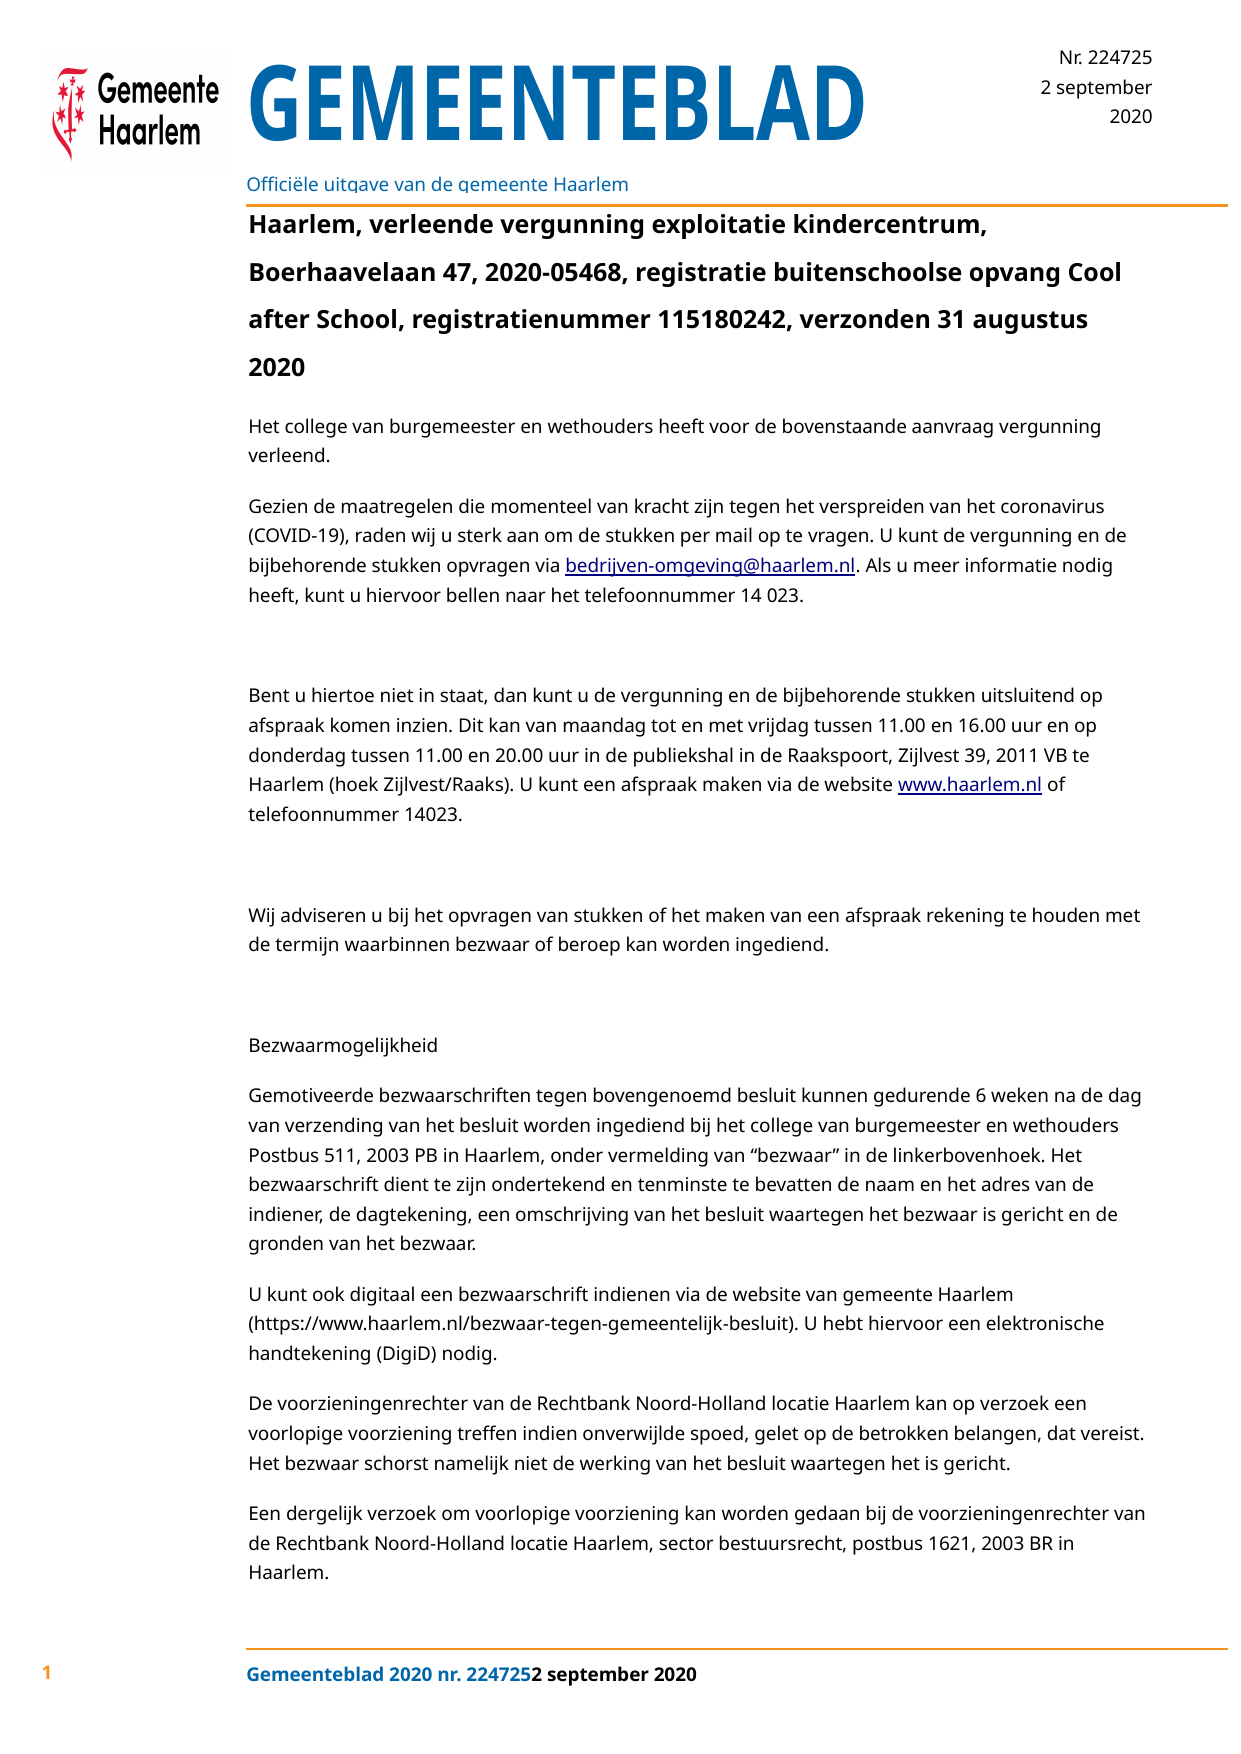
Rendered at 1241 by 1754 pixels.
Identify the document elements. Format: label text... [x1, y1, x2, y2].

text Gemotiveerde bezwaarschriften tegen bovengenoemd besluit kunnen gedurende 6 weken na de dag van verzending van het besluit worden ingediend bij het college van burgemeester en wethouders Postbus 511, 2003 PB in Haarlem, onder vermelding van “bezwaar” in de linkerbovenhoek. Het bezwaarschrift dient te zijn ondertekend en tenminste te bevatten de naam en het adres van de indiener, de dagtekening, een omschrijving van het besluit waartegen het bezwaar is gericht en de gronden van het bezwaar. [248, 1083, 1152, 1256]
text Wij adviseren u bij het opvragen van stukken of het maken van een afspraak rekening te houden met de termijn waarbinnen bezwaar of beroep kan worden ingediend. [248, 902, 1152, 957]
text Het college van burgemeester en wethouders heeft voor de bovenstaande aanvraag vergunning verleend. [248, 413, 1152, 468]
text Bezwaarmogelijkheid [248, 1032, 1152, 1058]
text Haarlem, verleende vergunning exploitatie kindercentrum, Boerhaavelaan 47, 2020-05468, registratie buitenschoolse opvang Cool after School, registratienummer 115180242, verzonden 31 augustus 2020 [248, 207, 1152, 384]
picture [41, 47, 231, 172]
text U kunt ook digitaal een bezwaarschrift indienen via de website van gemeente Haarlem (https://www.haarlem.nl/bezwaar-tegen-gemeentelijk-besluit). U hebt hiervoor een elektronische handtekening (DigiD) nodig. [248, 1281, 1152, 1366]
text Gezien de maatregelen die momenteel van kracht zijn tegen het verspreiden van het coronavirus (COVID-19), raden wij u sterk aan om de stukken per mail op te vragen. U kunt de vergunning en de bijbehorende stukken opvragen via bedrijven-omgeving@haarlem.nl. Als u meer informatie nodig heeft, kunt u hiervoor bellen naar het telefoonnummer 14 023. [248, 493, 1152, 608]
text Een dergelijk verzoek om voorlopige voorziening kan worden gedaan bij de voorzieningenrechter van de Rechtbank Noord-Holland locatie Haarlem, sector bestuursrecht, postbus 1621, 2003 BR in Haarlem. [248, 1500, 1152, 1585]
text Bent u hiertoe niet in staat, dan kunt u de vergunning en de bijbehorende stukken uitsluitend op afspraak komen inzien. Dit kan van maandag tot en met vrijdag tussen 11.00 en 16.00 uur en op donderdag tussen 11.00 en 20.00 uur in de publiekshal in de Raakspoort, Zijlvest 39, 2011 VB te Haarlem (hoek Zijlvest/Raaks). U kunt een afspraak maken via de website www.haarlem.nl of telefoonnummer 14023. [248, 683, 1152, 827]
text De voorzieningenrechter van de Rechtbank Noord-Holland locatie Haarlem kan op verzoek een voorlopige voorziening treffen indien onverwijlde spoed, gelet op de betrokken belangen, dat vereist. Het bezwaar schorst namelijk niet de werking van het besluit waartegen het is gericht. [248, 1391, 1152, 1476]
